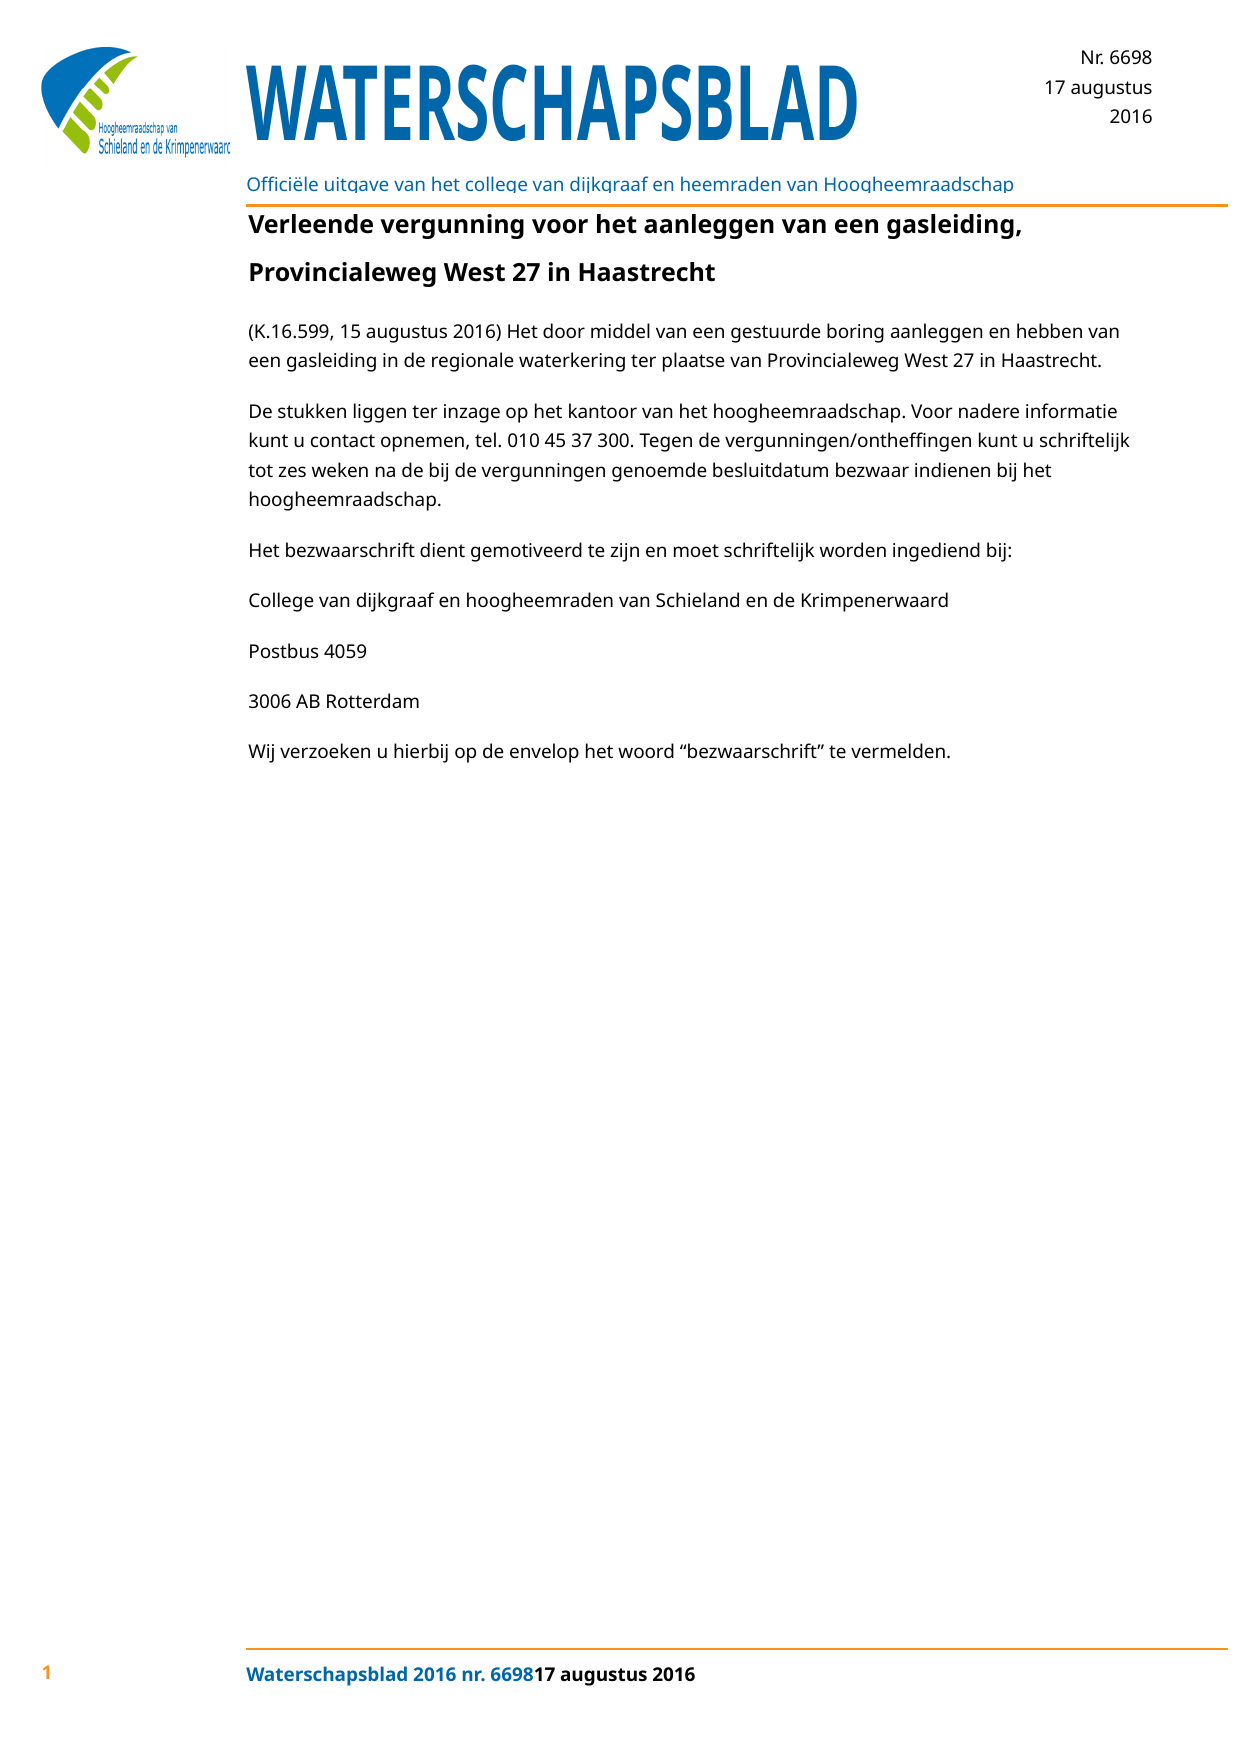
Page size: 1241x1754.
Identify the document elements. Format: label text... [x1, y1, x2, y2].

text De stukken liggen ter inzage op het kantoor van het hoogheemraadschap. Voor nadere informatie kunt u contact opnemen, tel. 010 45 37 300. Tegen de vergunningen/ontheffingen kunt u schriftelijk tot zes weken na de bij de vergunningen genoemde besluitdatum bezwaar indienen bij het hoogheemraadschap. [248, 398, 1152, 512]
text Het bezwaarschrift dient gemotiveerd te zijn en moet schriftelijk worden ingediend bij: [248, 537, 1152, 563]
text Postbus 4059 [248, 638, 1152, 664]
text (K.16.599, 15 augustus 2016) Het door middel van een gestuurde boring aanleggen en hebben van een gasleiding in de regionale waterkering ter plaatse van Provincialeweg West 27 in Haastrecht. [248, 318, 1152, 373]
picture [41, 47, 231, 172]
text 3006 AB Rotterdam [248, 688, 1152, 714]
text Wij verzoeken u hierbij op de envelop het woord “bezwaarschrift” te vermelden. [248, 739, 1152, 764]
text Verleende vergunning voor het aanleggen van een gasleiding, Provincialeweg West 27 in Haastrecht [248, 207, 1152, 288]
text College van dijkgraaf en hoogheemraden van Schieland en de Krimpenerwaard [248, 587, 1152, 613]
